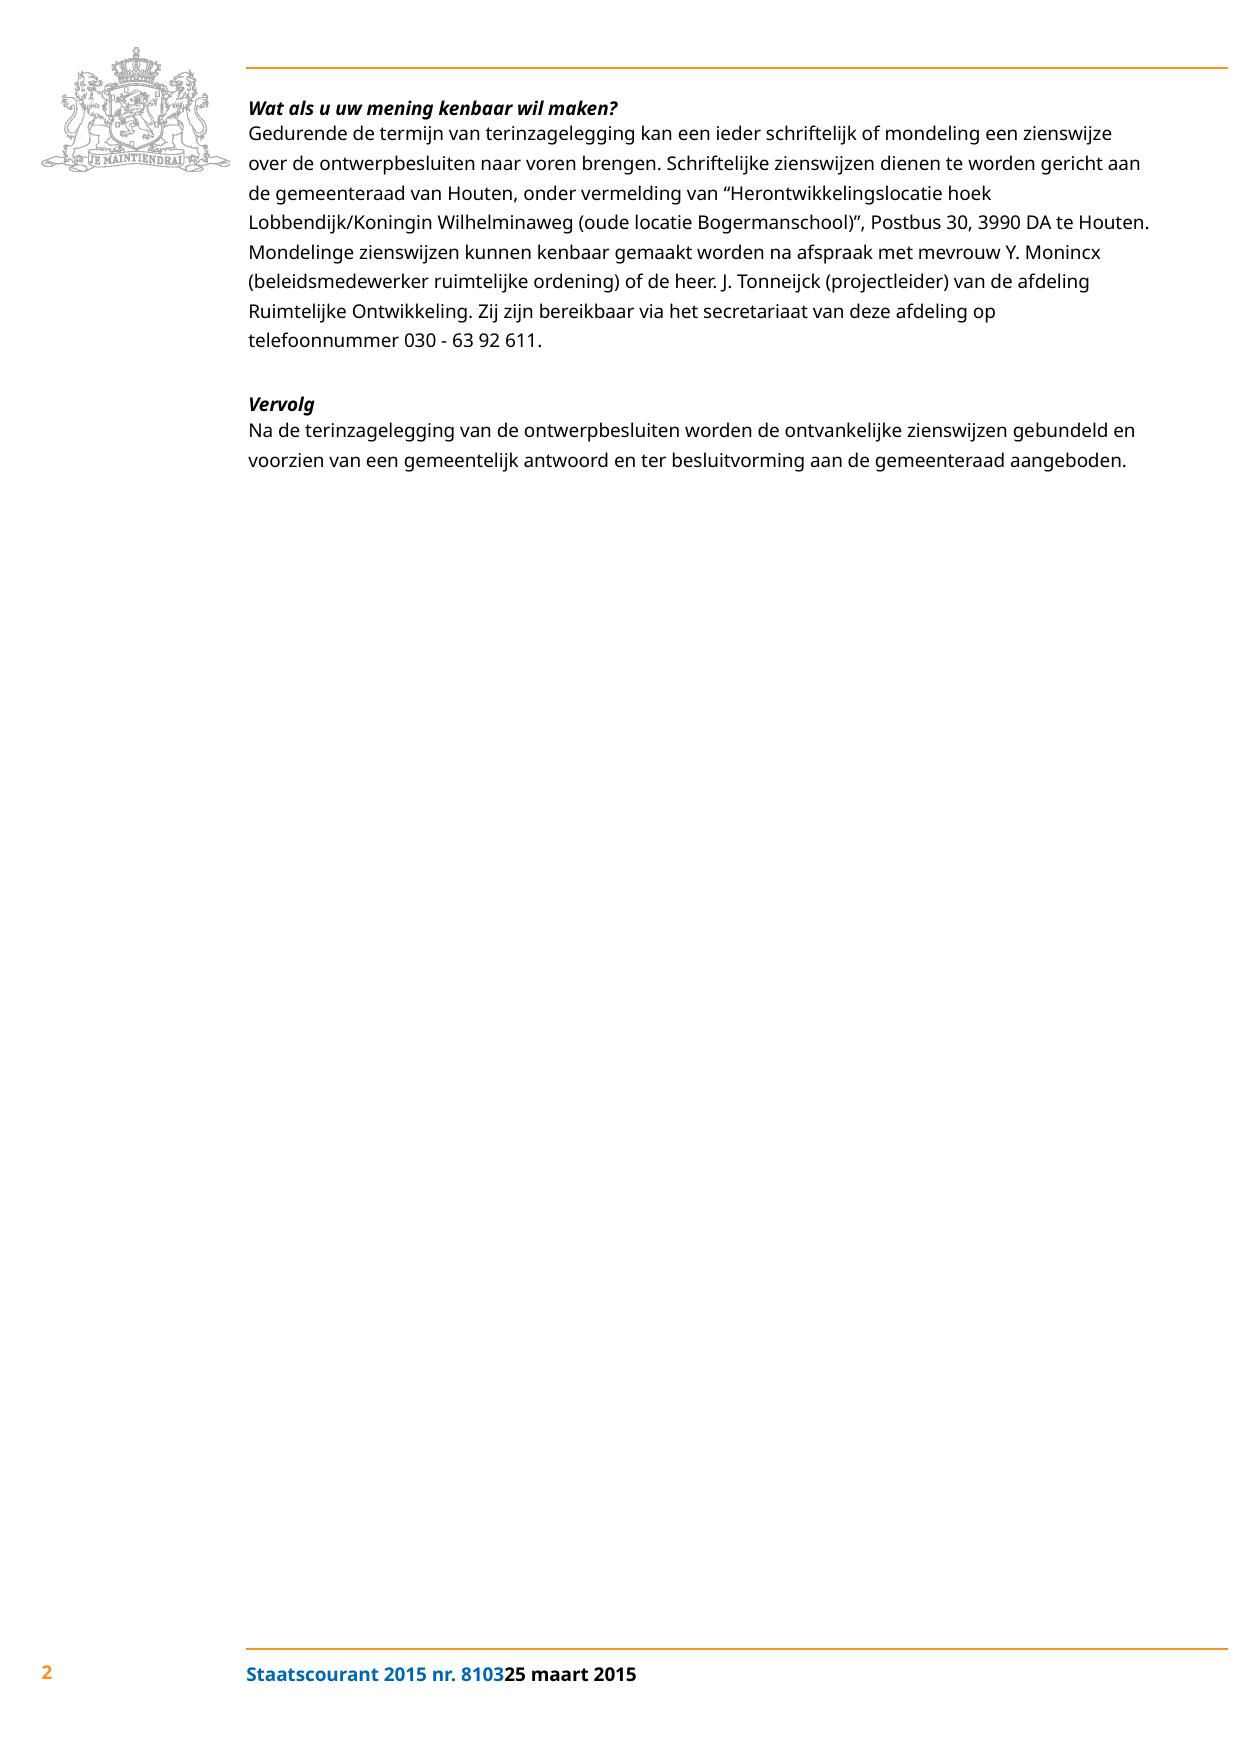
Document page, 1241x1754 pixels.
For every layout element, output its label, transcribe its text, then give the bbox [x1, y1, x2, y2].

text Wat als u uw mening kenbaar wil maken? [248, 95, 1152, 121]
text Na de terinzagelegging van de ontwerpbesluiten worden de ontvankelijke zienswijzen gebundeld en voorzien van een gemeentelijk antwoord en ter besluitvorming aan de gemeenteraad aangeboden. [248, 417, 1152, 473]
text Gedurende de termijn van terinzagelegging kan een ieder schriftelijk of mondeling een zienswijze over de ontwerpbesluiten naar voren brengen. Schriftelijke zienswijzen dienen te worden gericht aan de gemeenteraad van Houten, onder vermelding van “Herontwikkelingslocatie hoek Lobbendijk/Koningin Wilhelminaweg (oude locatie Bogermanschool)”, Postbus 30, 3990 DA te Houten. Mondelinge zienswijzen kunnen kenbaar gemaakt worden na afspraak met mevrouw Y. Monincx (beleidsmedewerker ruimtelijke ordening) of de heer. J. Tonneijck (projectleider) van de afdeling Ruimtelijke Ontwikkeling. Zij zijn bereikbaar via het secretariaat van deze afdeling op telefoonnummer 030 - 63 92 611. [248, 121, 1152, 353]
text Vervolg [248, 392, 1152, 417]
picture [41, 47, 231, 172]
